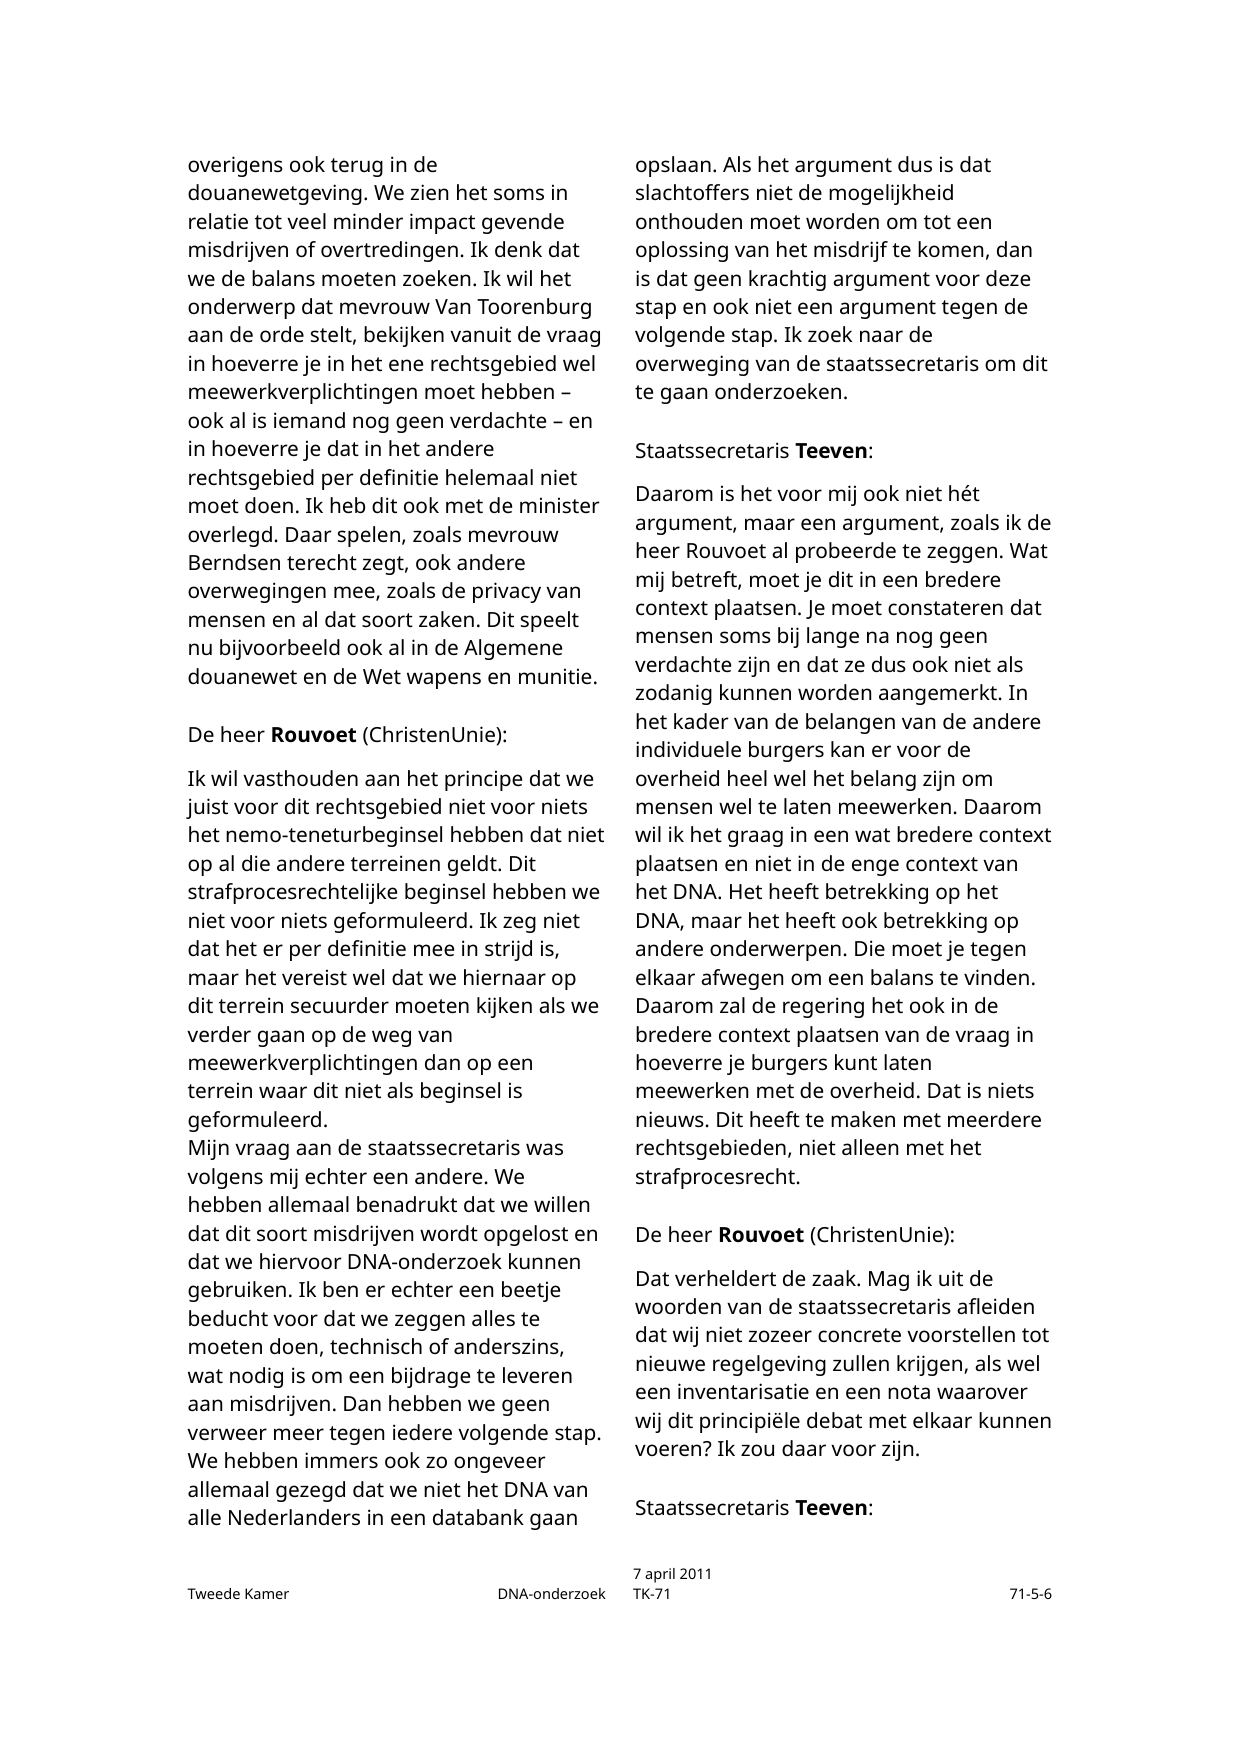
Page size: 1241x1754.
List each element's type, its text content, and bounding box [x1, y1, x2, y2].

text overigens ook terug in de douanewetgeving. We zien het soms in relatie tot veel minder impact gevende misdrijven of overtredingen. Ik denk dat we de balans moeten zoeken. Ik wil het onderwerp dat mevrouw Van Toorenburg aan de orde stelt, bekijken vanuit de vraag in hoeverre je in het ene rechtsgebied wel meewerkverplichtingen moet hebben – ook al is iemand nog geen verdachte – en in hoeverre je dat in het andere rechtsgebied per definitie helemaal niet moet doen. Ik heb dit ook met de minister overlegd. Daar spelen, zoals mevrouw Berndsen terecht zegt, ook andere overwegingen mee, zoals de privacy van mensen en al dat soort zaken. Dit speelt nu bijvoorbeeld ook al in de Algemene douanewet en de Wet wapens en munitie. [187, 150, 605, 690]
text Mijn vraag aan de staatssecretaris was volgens mij echter een andere. We hebben allemaal benadrukt dat we willen dat dit soort misdrijven wordt opgelost en dat we hiervoor DNA-onderzoek kunnen gebruiken. Ik ben er echter een beetje beducht voor dat we zeggen alles te moeten doen, technisch of anderszins, wat nodig is om een bijdrage te leveren aan misdrijven. Dan hebben we geen verweer meer tegen iedere volgende stap. We hebben immers ook zo ongeveer allemaal gezegd dat we niet het DNA van alle Nederlanders in een databank gaan [187, 1133, 605, 1532]
text De heer Rouvoet (ChristenUnie): [187, 720, 605, 749]
text Staatssecretaris Teeven: [635, 436, 1053, 464]
text Ik wil vasthouden aan het principe dat we juist voor dit rechtsgebied niet voor niets het nemo-teneturbeginsel hebben dat niet op al die andere terreinen geldt. Dit strafprocesrechtelijke beginsel hebben we niet voor niets geformuleerd. Ik zeg niet dat het er per definitie mee in strijd is, maar het vereist wel dat we hiernaar op dit terrein secuurder moeten kijken als we verder gaan op de weg van meewerkverplichtingen dan op een terrein waar dit niet als beginsel is geformuleerd. [187, 764, 605, 1133]
text opslaan. Als het argument dus is dat slachtoffers niet de mogelijkheid onthouden moet worden om tot een oplossing van het misdrijf te komen, dan is dat geen krachtig argument voor deze stap en ook niet een argument tegen de volgende stap. Ik zoek naar de overweging van de staatssecretaris om dit te gaan onderzoeken. [635, 150, 1053, 406]
text Staatssecretaris Teeven: [635, 1493, 1053, 1521]
text Dat verheldert de zaak. Mag ik uit de woorden van de staatssecretaris afleiden dat wij niet zozeer concrete voorstellen tot nieuwe regelgeving zullen krijgen, als wel een inventarisatie en een nota waarover wij dit principiële debat met elkaar kunnen voeren? Ik zou daar voor zijn. [635, 1264, 1053, 1463]
text De heer Rouvoet (ChristenUnie): [635, 1220, 1053, 1249]
text Daarom is het voor mij ook niet hét argument, maar een argument, zoals ik de heer Rouvoet al probeerde te zeggen. Wat mij betreft, moet je dit in een bredere context plaatsen. Je moet constateren dat mensen soms bij lange na nog geen verdachte zijn en dat ze dus ook niet als zodanig kunnen worden aangemerkt. In het kader van de belangen van de andere individuele burgers kan er voor de overheid heel wel het belang zijn om mensen wel te laten meewerken. Daarom wil ik het graag in een wat bredere context plaatsen en niet in de enge context van het DNA. Het heeft betrekking op het DNA, maar het heeft ook betrekking op andere onderwerpen. Die moet je tegen elkaar afwegen om een balans te vinden. Daarom zal de regering het ook in de bredere context plaatsen van de vraag in hoeverre je burgers kunt laten meewerken met de overheid. Dat is niets nieuws. Dit heeft te maken met meerdere rechtsgebieden, niet alleen met het strafprocesrecht. [635, 479, 1053, 1190]
